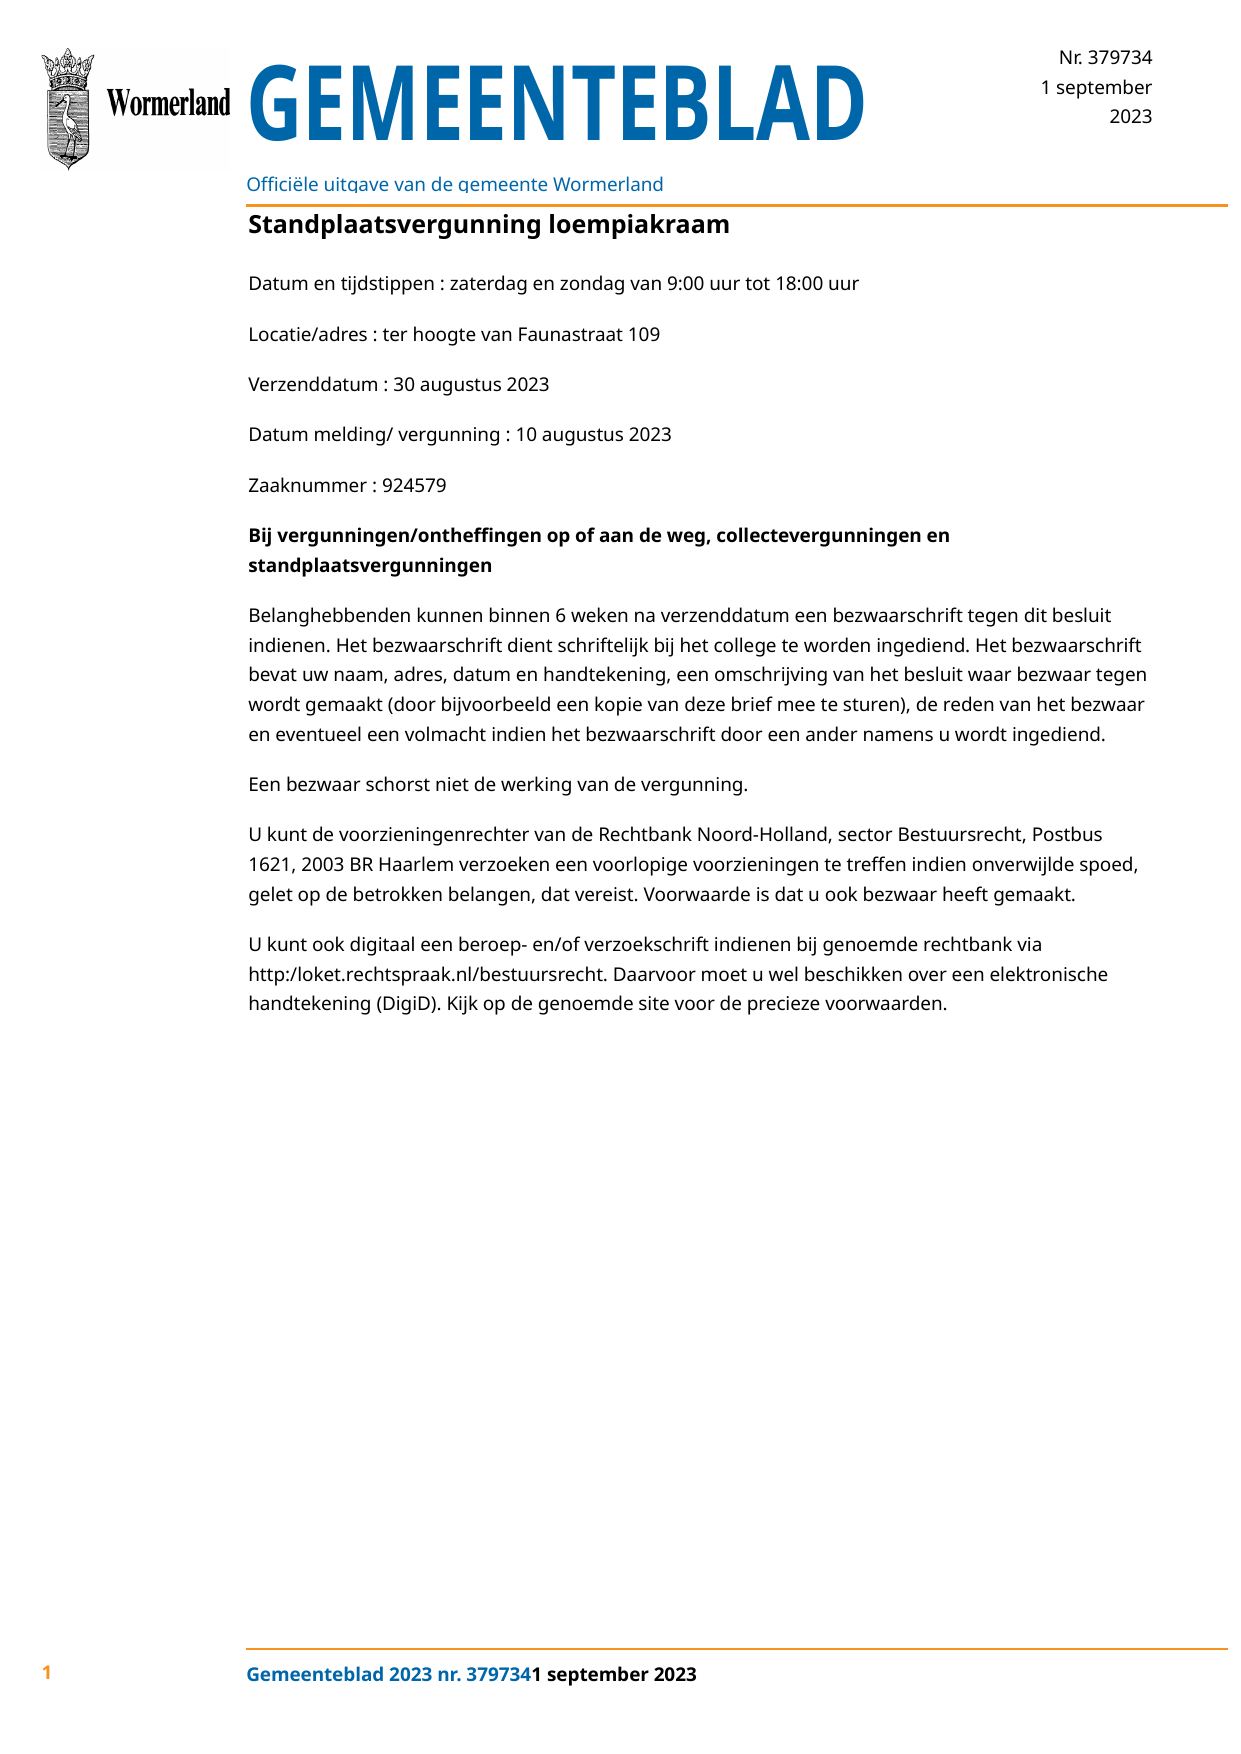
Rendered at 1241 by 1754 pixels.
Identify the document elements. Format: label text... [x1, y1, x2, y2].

text Standplaatsvergunning loempiakraam [248, 207, 1152, 241]
text Belanghebbenden kunnen binnen 6 weken na verzenddatum een bezwaarschrift tegen dit besluit indienen. Het bezwaarschrift dient schriftelijk bij het college te worden ingediend. Het bezwaarschrift bevat uw naam, adres, datum en handtekening, een omschrijving van het besluit waar bezwaar tegen wordt gemaakt (door bijvoorbeeld een kopie van deze brief mee te sturen), de reden van het bezwaar en eventueel een volmacht indien het bezwaarschrift door een ander namens u wordt ingediend. [248, 602, 1152, 746]
text U kunt ook digitaal een beroep- en/of verzoekschrift indienen bij genoemde rechtbank via http:/loket.rechtspraak.nl/bestuursrecht. Daarvoor moet u wel beschikken over een elektronische handtekening (DigiD). Kijk op de genoemde site voor de precieze voorwaarden. [248, 931, 1152, 1016]
text Bij vergunningen/ontheffingen op of aan de weg, collectevergunningen en standplaatsvergunningen [248, 522, 1152, 578]
text Zaaknummer : 924579 [248, 472, 1152, 498]
text Een bezwaar schorst niet de werking van de vergunning. [248, 771, 1152, 797]
text Datum melding/ vergunning : 10 augustus 2023 [248, 422, 1152, 447]
text Datum en tijdstippen : zaterdag en zondag van 9:00 uur tot 18:00 uur [248, 270, 1152, 296]
picture [41, 47, 231, 172]
text Verzenddatum : 30 augustus 2023 [248, 371, 1152, 397]
text U kunt de voorzieningenrechter van de Rechtbank Noord-Holland, sector Bestuursrecht, Postbus 1621, 2003 BR Haarlem verzoeken een voorlopige voorzieningen te treffen indien onverwijlde spoed, gelet op de betrokken belangen, dat vereist. Voorwaarde is dat u ook bezwaar heeft gemaakt. [248, 822, 1152, 906]
text Locatie/adres : ter hoogte van Faunastraat 109 [248, 321, 1152, 346]
